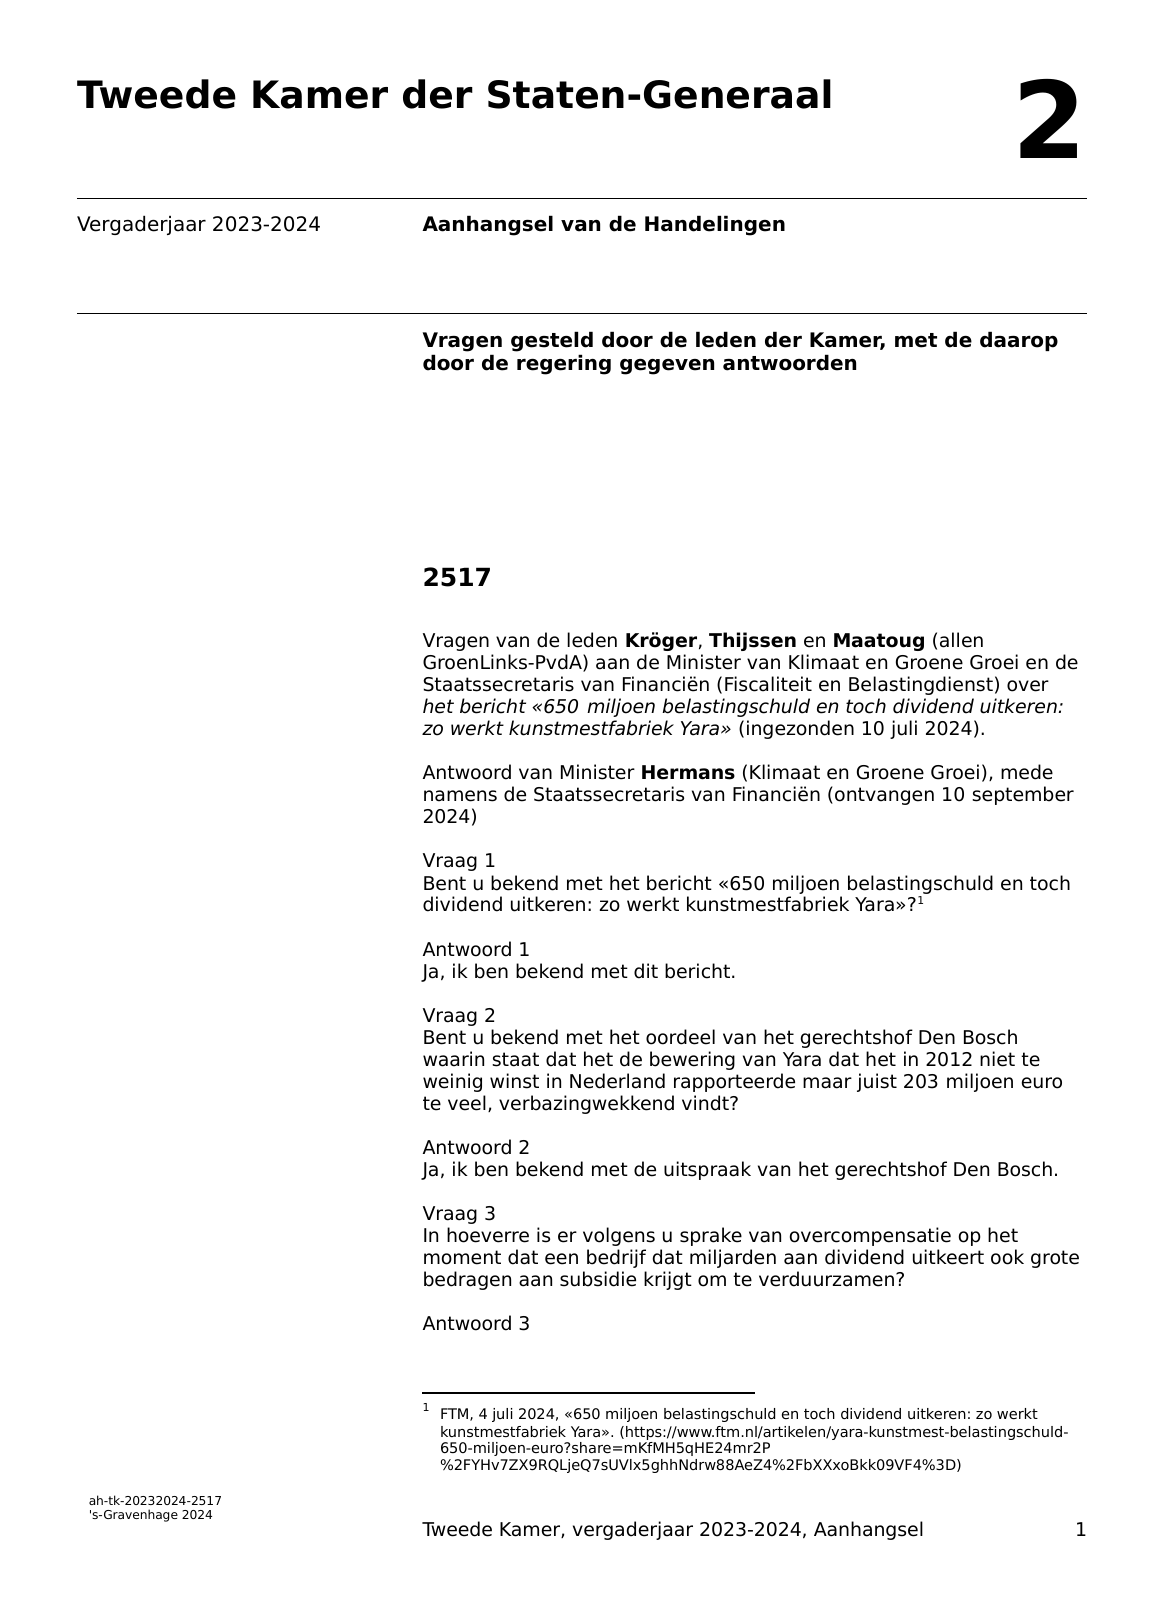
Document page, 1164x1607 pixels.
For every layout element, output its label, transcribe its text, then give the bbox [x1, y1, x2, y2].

text Vragen van de leden Kröger, Thijssen en Maatoug (allen GroenLinks-PvdA) aan de Minister van Klimaat en Groene Groei en de Staatssecretaris van Financiën (Fiscaliteit en Belastingdienst) over het bericht «650 miljoen belastingschuld en toch dividend uitkeren: zo werkt kunstmestfabriek Yara» (ingezonden 10 juli 2024). [422, 630, 1087, 740]
text Ja, ik ben bekend met dit bericht. [422, 961, 1087, 982]
text Antwoord 3 [422, 1313, 1087, 1335]
table_header 2 [886, 59, 1087, 198]
text Ja, ik ben bekend met de uitspraak van het gerechtshof Den Bosch. [422, 1159, 1087, 1181]
text Bent u bekend met het bericht «650 miljoen belastingschuld en toch dividend uitkeren: zo werkt kunstmestfabriek Yara»? [422, 872, 1087, 916]
text Antwoord van Minister Hermans (Klimaat en Groene Groei), mede namens de Staatssecretaris van Financiën (ontvangen 10 september 2024) [422, 762, 1087, 828]
table_cell Vragen gesteld door de leden der Kamer, met de daarop door de regering gegeven antwoorden [422, 314, 1087, 375]
table_cell [77, 314, 422, 375]
table_cell Vergaderjaar 2023-2024 [77, 199, 422, 313]
text In hoeverre is er volgens u sprake van overcompensatie op het moment dat een bedrijf dat miljarden aan dividend uitkeert ook grote bedragen aan subsidie krijgt om te verduurzamen? [422, 1225, 1087, 1291]
text Antwoord 1 [422, 938, 1087, 961]
table_cell Aanhangsel van de Handelingen [422, 199, 1087, 313]
text Bent u bekend met het oordeel van het gerechtshof Den Bosch waarin staat dat het de bewering van Yara dat het in 2012 niet te weinig winst in Nederland rapporteerde maar juist 203 miljoen euro te veel, verbazingwekkend vindt? [422, 1027, 1087, 1114]
text FTM, 4 juli 2024, «650 miljoen belastingschuld en toch dividend uitkeren: zo werkt kunstmestfabriek Yara». (https://www.ftm.nl/artikelen/yara-kunstmest-belastingschuld-650-miljoen-euro?share=mKfMH5qHE24mr2P%2FYHv7ZX9RQLjeQ7sUVlx5ghhNdrw88AeZ4%2FbXXxoBkk09VF4%3D) [422, 1402, 1087, 1474]
text ah-tk-20232024-2517 [88, 1494, 323, 1508]
text Vraag 3 [422, 1203, 1087, 1225]
table_header Tweede Kamer der Staten-Generaal [77, 59, 886, 198]
text 2517 [422, 563, 1087, 592]
text Vraag 2 [422, 1005, 1087, 1027]
text Vraag 1 [422, 850, 1087, 872]
text Antwoord 2 [422, 1137, 1087, 1159]
text 's-Gravenhage 2024 [88, 1508, 323, 1522]
